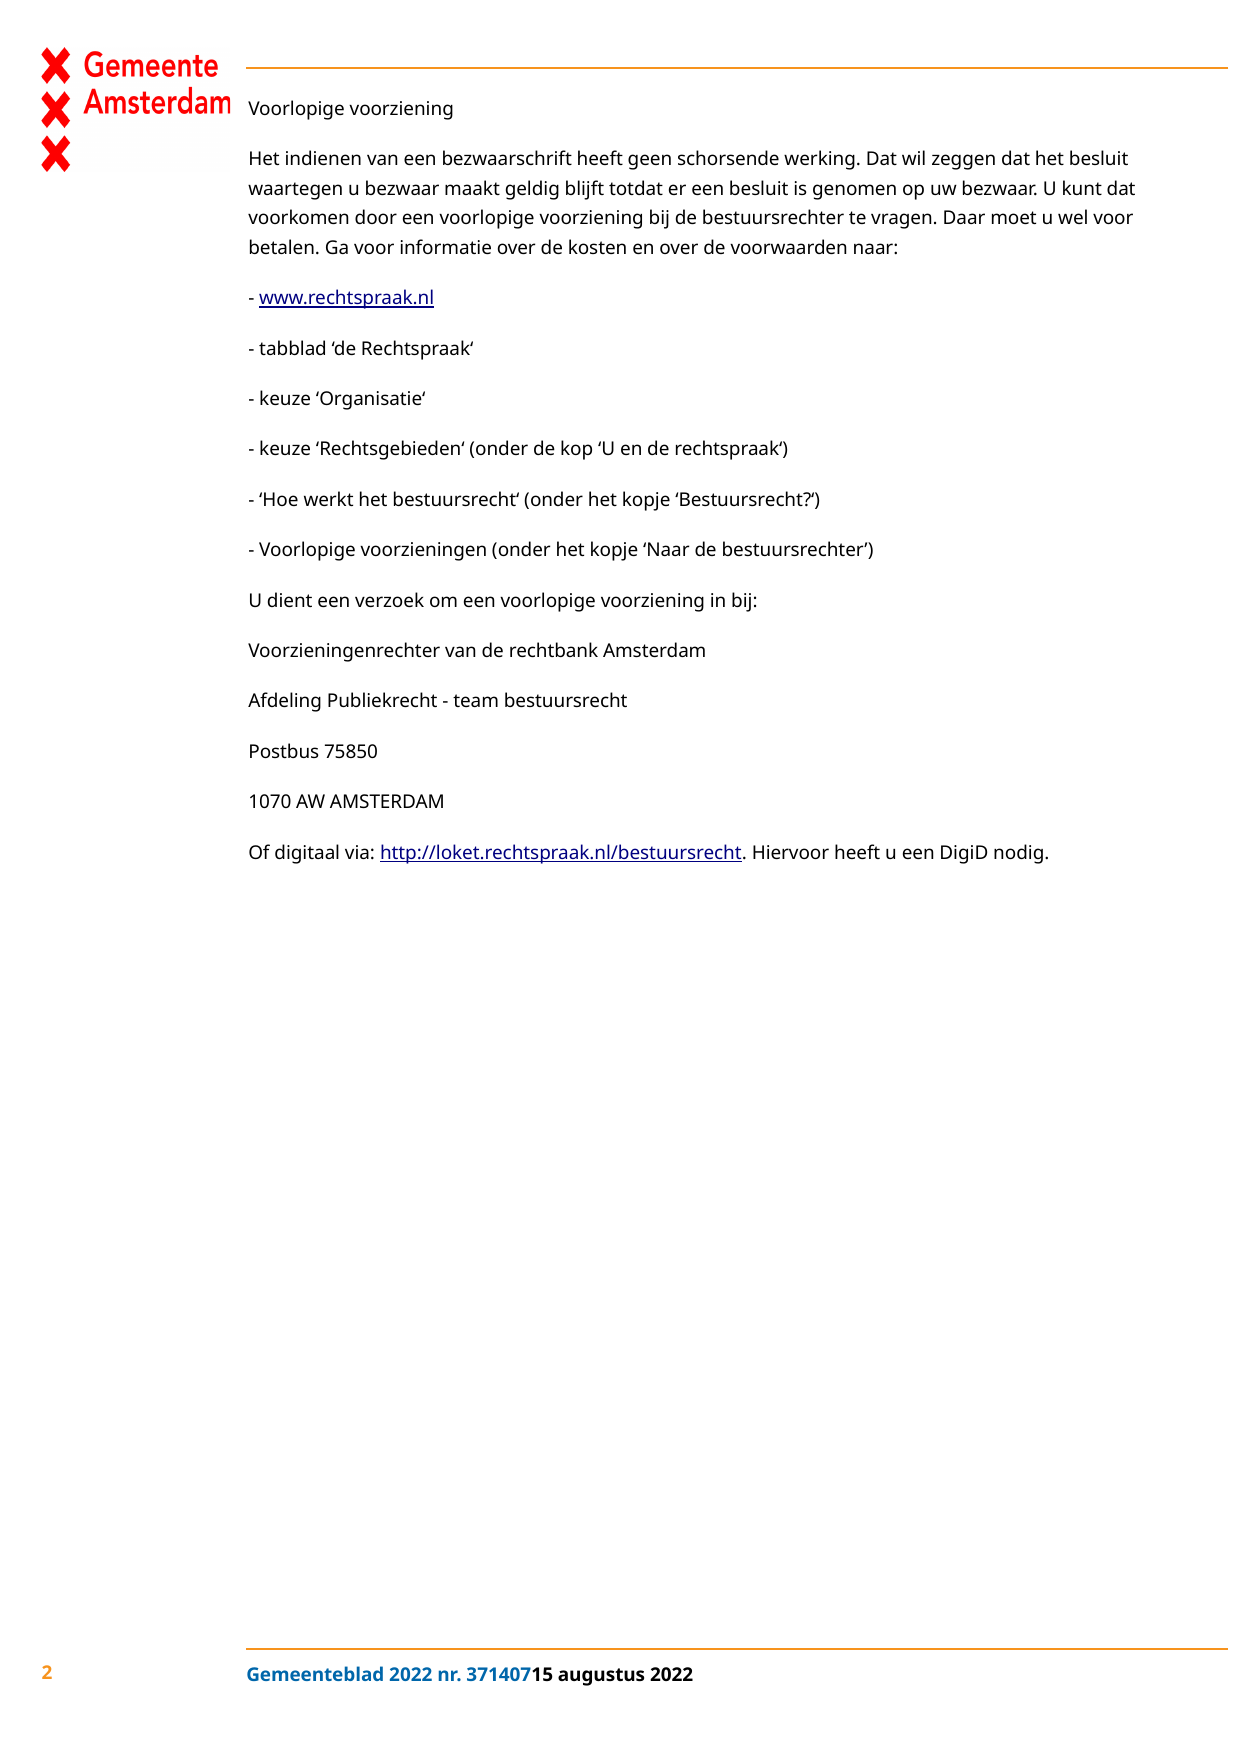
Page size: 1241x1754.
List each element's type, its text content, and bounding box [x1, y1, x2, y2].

text - keuze ‘Rechtsgebieden‘ (onder de kop ‘U en de rechtspraak‘) [248, 436, 1152, 461]
text - keuze ‘Organisatie‘ [248, 385, 1152, 411]
text Voorlopige voorziening [248, 95, 1152, 121]
text Het indienen van een bezwaarschrift heeft geen schorsende werking. Dat wil zeggen dat het besluit waartegen u bezwaar maakt geldig blijft totdat er een besluit is genomen op uw bezwaar. U kunt dat voorkomen door een voorlopige voorziening bij de bestuursrechter te vragen. Daar moet u wel voor betalen. Ga voor informatie over de kosten en over de voorwaarden naar: [248, 145, 1152, 260]
text Postbus 75850 [248, 738, 1152, 764]
text Voorzieningenrechter van de rechtbank Amsterdam [248, 637, 1152, 663]
text - Voorlopige voorzieningen (onder het kopje ‘Naar de bestuursrechter’) [248, 536, 1152, 562]
text Of digitaal via: http://loket.rechtspraak.nl/bestuursrecht. Hiervoor heeft u een DigiD nodig. [248, 839, 1152, 865]
text U dient een verzoek om een voorlopige voorziening in bij: [248, 587, 1152, 613]
picture [41, 47, 231, 172]
text 1070 AW AMSTERDAM [248, 788, 1152, 814]
text - ‘Hoe werkt het bestuursrecht‘ (onder het kopje ‘Bestuursrecht?‘) [248, 486, 1152, 512]
text Afdeling Publiekrecht - team bestuursrecht [248, 688, 1152, 713]
text - www.rechtspraak.nl [248, 284, 1152, 310]
text - tabblad ‘de Rechtspraak‘ [248, 335, 1152, 361]
